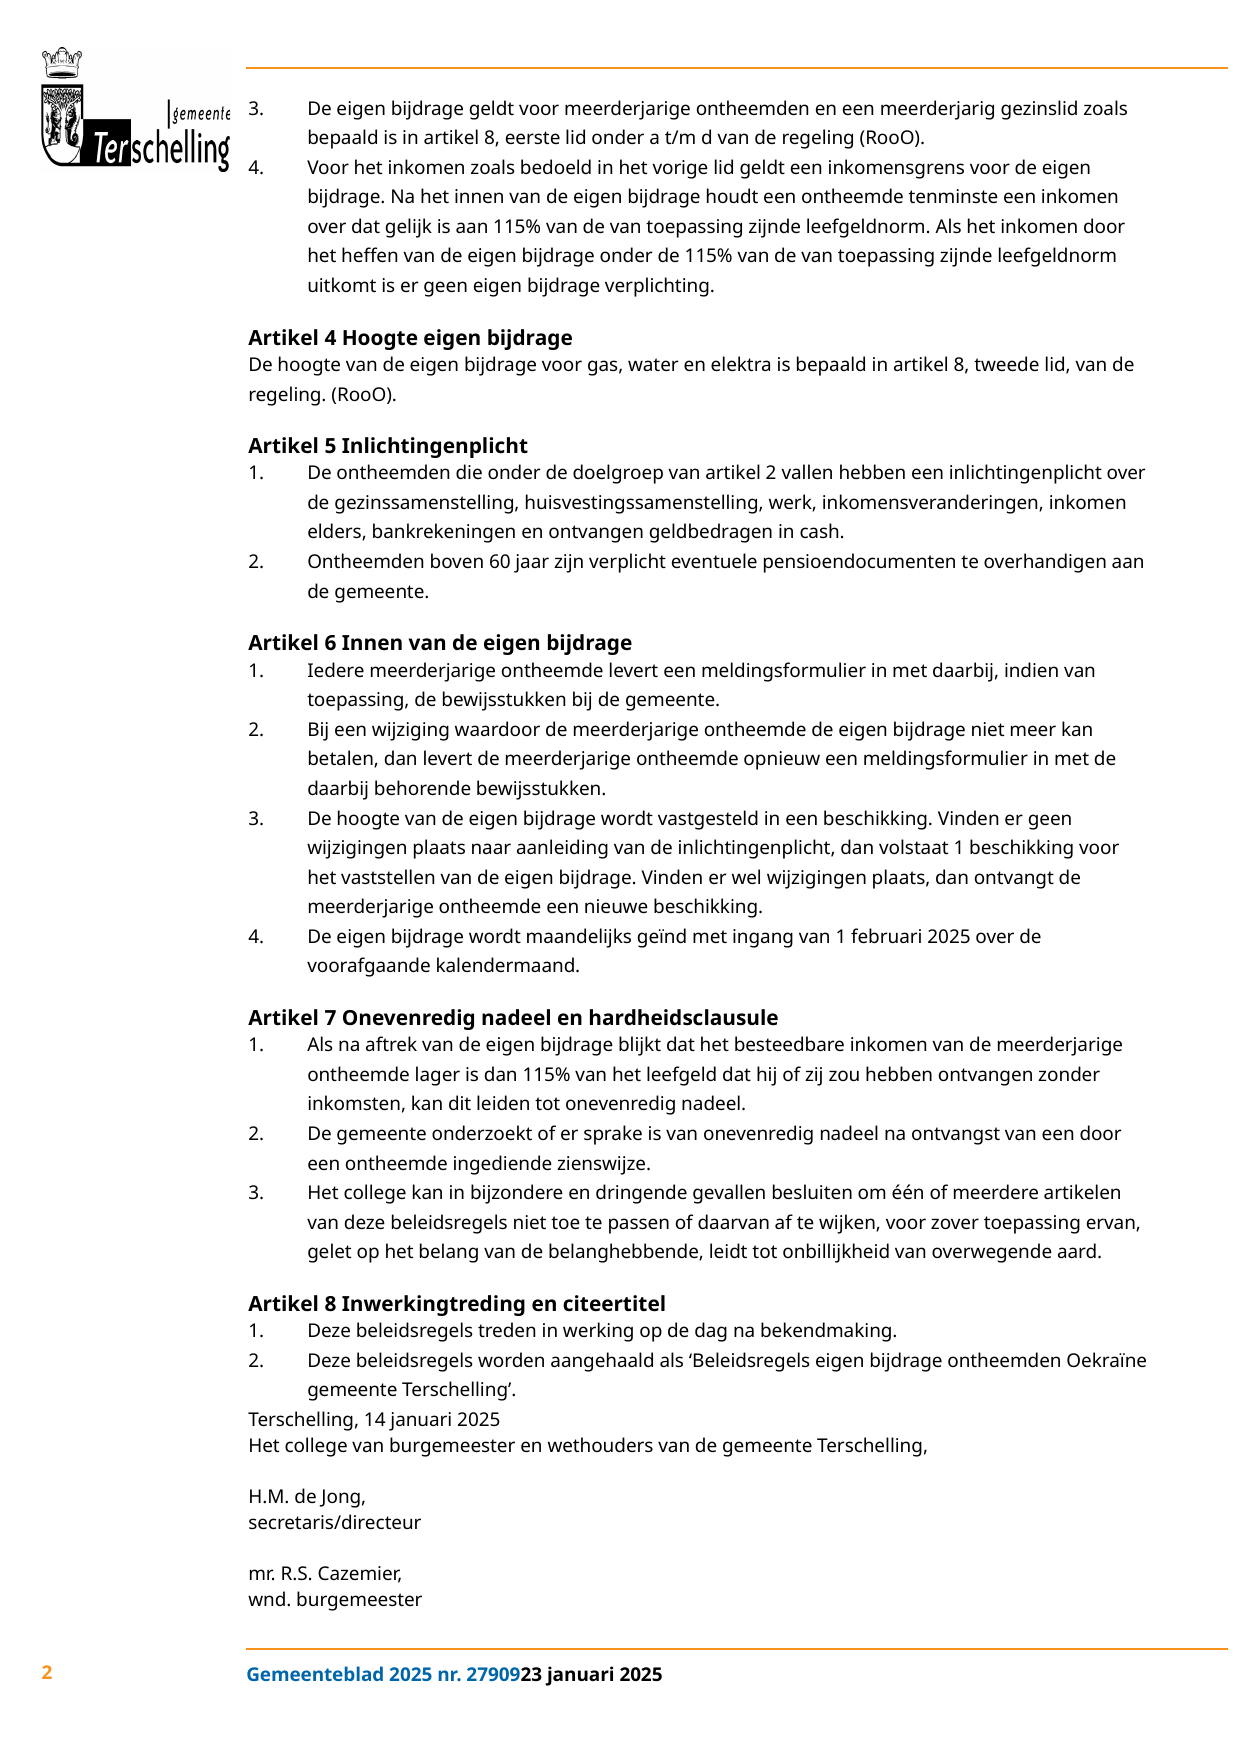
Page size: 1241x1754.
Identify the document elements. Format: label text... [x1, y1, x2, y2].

text mr. R.S. Cazemier, [248, 1561, 1152, 1586]
text wnd. burgemeester [248, 1586, 1152, 1612]
list De eigen bijdrage geldt voor meerderjarige ontheemden en een meerderjarig gezinslid zoals bepaald is in artikel 8, eerste lid onder a t/m d van de regeling (RooO). [248, 95, 1152, 150]
text H.M. de Jong, [248, 1483, 1152, 1509]
list Het college kan in bijzondere en dringende gevallen besluiten om één of meerdere artikelen van deze beleidsregels niet toe te passen of daarvan af te wijken, voor zover toepassing ervan, gelet op het belang van de belanghebbende, leidt tot onbillijkheid van overwegende aard. [248, 1179, 1152, 1264]
text Het college van burgemeester en wethouders van de gemeente Terschelling, [248, 1432, 1152, 1458]
picture [41, 47, 231, 172]
list Iedere meerderjarige ontheemde levert een meldingsformulier in met daarbij, indien van toepassing, de bewijsstukken bij de gemeente. [248, 657, 1152, 712]
text Terschelling, 14 januari 2025 [248, 1406, 1152, 1432]
list Voor het inkomen zoals bedoeld in het vorige lid geldt een inkomensgrens voor de eigen bijdrage. Na het innen van de eigen bijdrage houdt een ontheemde tenminste een inkomen over dat gelijk is aan 115% van de van toepassing zijnde leefgeldnorm. Als het inkomen door het heffen van de eigen bijdrage onder de 115% van de van toepassing zijnde leefgeldnorm uitkomt is er geen eigen bijdrage verplichting. [248, 154, 1152, 298]
list Bij een wijziging waardoor de meerderjarige ontheemde de eigen bijdrage niet meer kan betalen, dan levert de meerderjarige ontheemde opnieuw een meldingsformulier in met de daarbij behorende bewijsstukken. [248, 716, 1152, 801]
list Deze beleidsregels treden in werking op de dag na bekendmaking. [248, 1317, 1152, 1343]
text Artikel 4 Hoogte eigen bijdrage [248, 323, 1152, 351]
text secretaris/directeur [248, 1509, 1152, 1535]
text De hoogte van de eigen bijdrage voor gas, water en elektra is bepaald in artikel 8, tweede lid, van de regeling. (RooO). [248, 351, 1152, 406]
text Artikel 8 Inwerkingtreding en citeertitel [248, 1289, 1152, 1317]
text Artikel 5 Inlichtingenplicht [248, 431, 1152, 459]
list Als na aftrek van de eigen bijdrage blijkt dat het besteedbare inkomen van de meerderjarige ontheemde lager is dan 115% van het leefgeld dat hij of zij zou hebben ontvangen zonder inkomsten, kan dit leiden tot onevenredig nadeel. [248, 1031, 1152, 1116]
text Artikel 6 Innen van de eigen bijdrage [248, 628, 1152, 657]
list De gemeente onderzoekt of er sprake is van onevenredig nadeel na ontvangst van een door een ontheemde ingediende zienswijze. [248, 1120, 1152, 1176]
list De hoogte van de eigen bijdrage wordt vastgesteld in een beschikking. Vinden er geen wijzigingen plaats naar aanleiding van de inlichtingenplicht, dan volstaat 1 beschikking voor het vaststellen van de eigen bijdrage. Vinden er wel wijzigingen plaats, dan ontvangt de meerderjarige ontheemde een nieuwe beschikking. [248, 805, 1152, 919]
list Ontheemden boven 60 jaar zijn verplicht eventuele pensioendocumenten te overhandigen aan de gemeente. [248, 548, 1152, 604]
list De ontheemden die onder de doelgroep van artikel 2 vallen hebben een inlichtingenplicht over de gezinssamenstelling, huisvestingssamenstelling, werk, inkomensveranderingen, inkomen elders, bankrekeningen en ontvangen geldbedragen in cash. [248, 459, 1152, 544]
list Deze beleidsregels worden aangehaald als ‘Beleidsregels eigen bijdrage ontheemden Oekraïne gemeente Terschelling’. [248, 1347, 1152, 1402]
list De eigen bijdrage wordt maandelijks geïnd met ingang van 1 februari 2025 over de voorafgaande kalendermaand. [248, 923, 1152, 978]
text Artikel 7 Onevenredig nadeel en hardheidsclausule [248, 1003, 1152, 1031]
